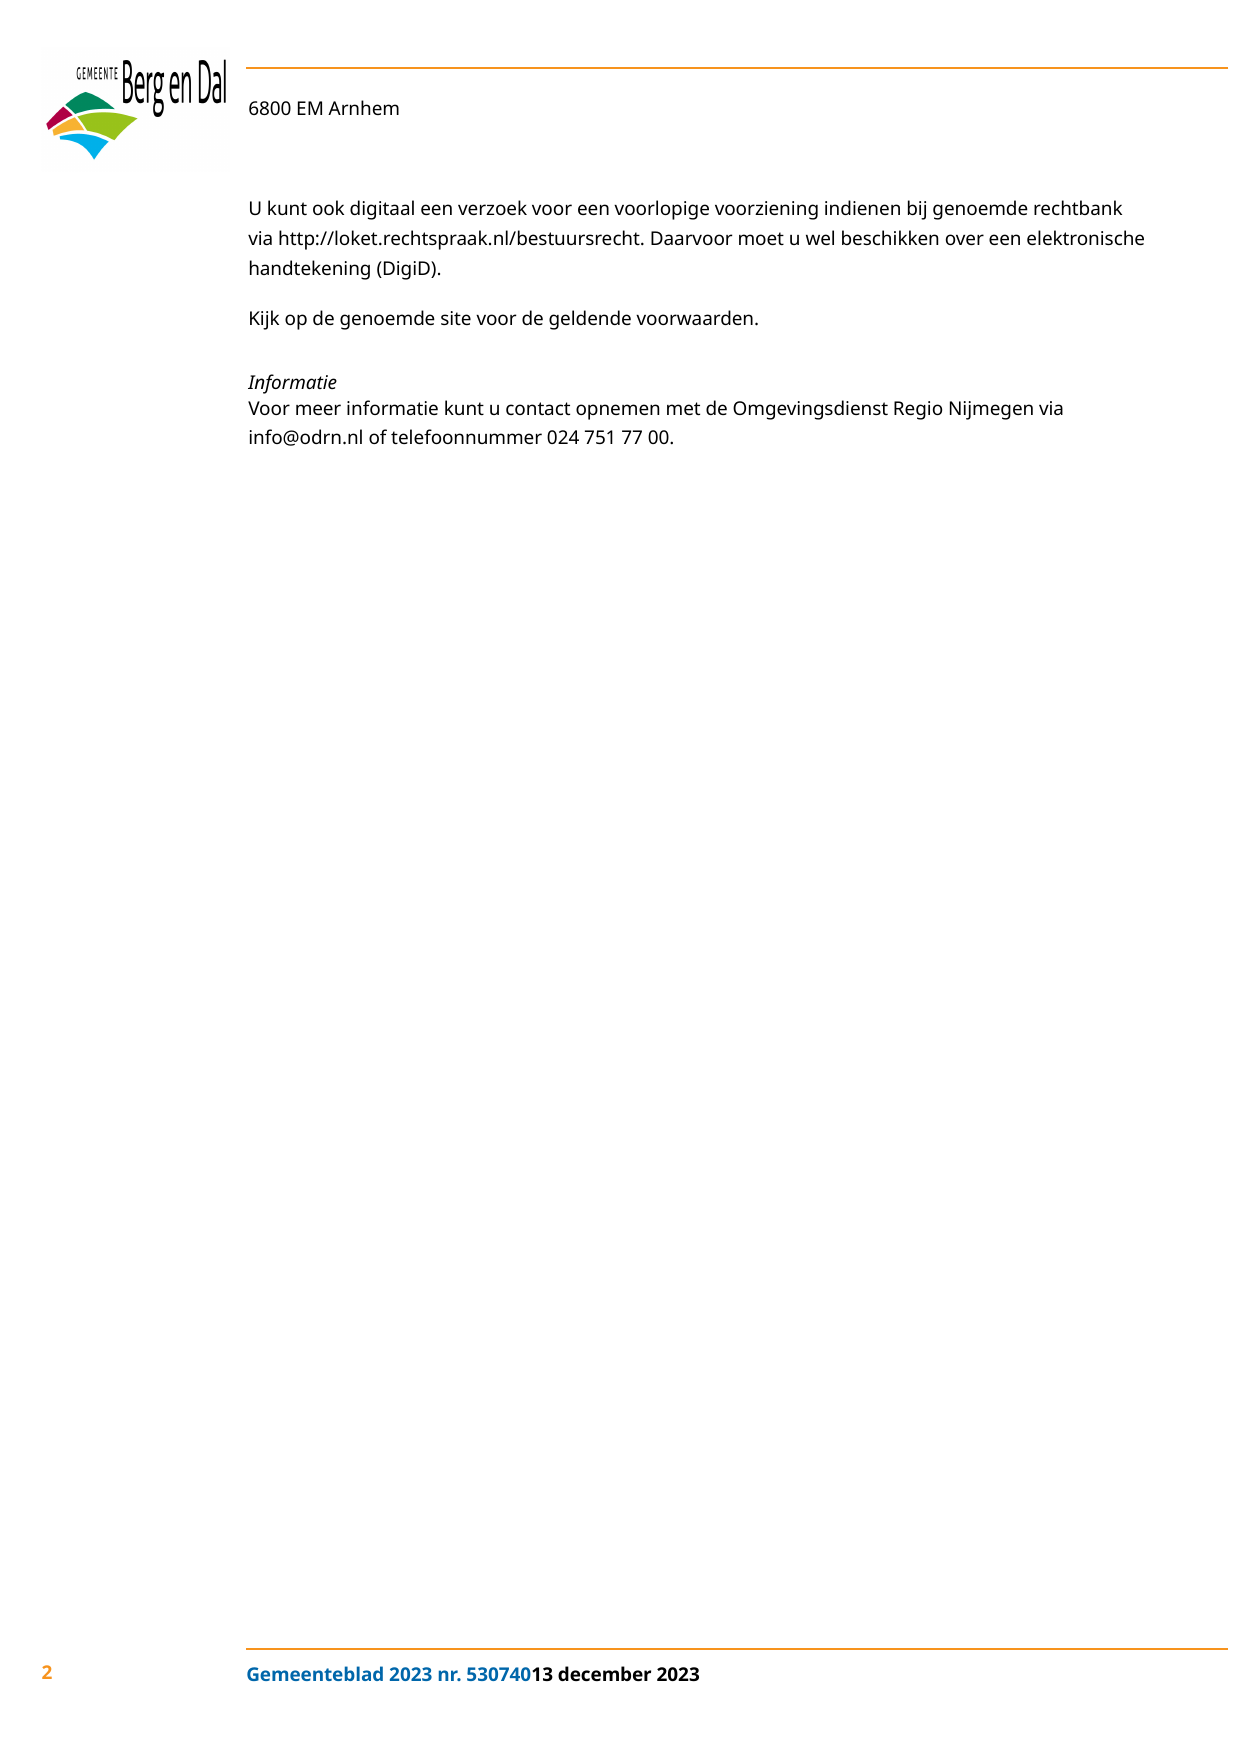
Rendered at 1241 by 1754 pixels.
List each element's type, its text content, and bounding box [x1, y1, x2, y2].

text U kunt ook digitaal een verzoek voor een voorlopige voorziening indienen bij genoemde rechtbank via http://loket.rechtspraak.nl/bestuursrecht. Daarvoor moet u wel beschikken over een elektronische handtekening (DigiD). [248, 196, 1152, 281]
picture [41, 47, 231, 172]
text Voor meer informatie kunt u contact opnemen met de Omgevingsdienst Regio Nijmegen via info@odrn.nl of telefoonnummer 024 751 77 00. [248, 395, 1152, 450]
text 6800 EM Arnhem [248, 95, 1152, 121]
text Kijk op de genoemde site voor de geldende voorwaarden. [248, 305, 1152, 331]
text Informatie [248, 369, 1152, 395]
